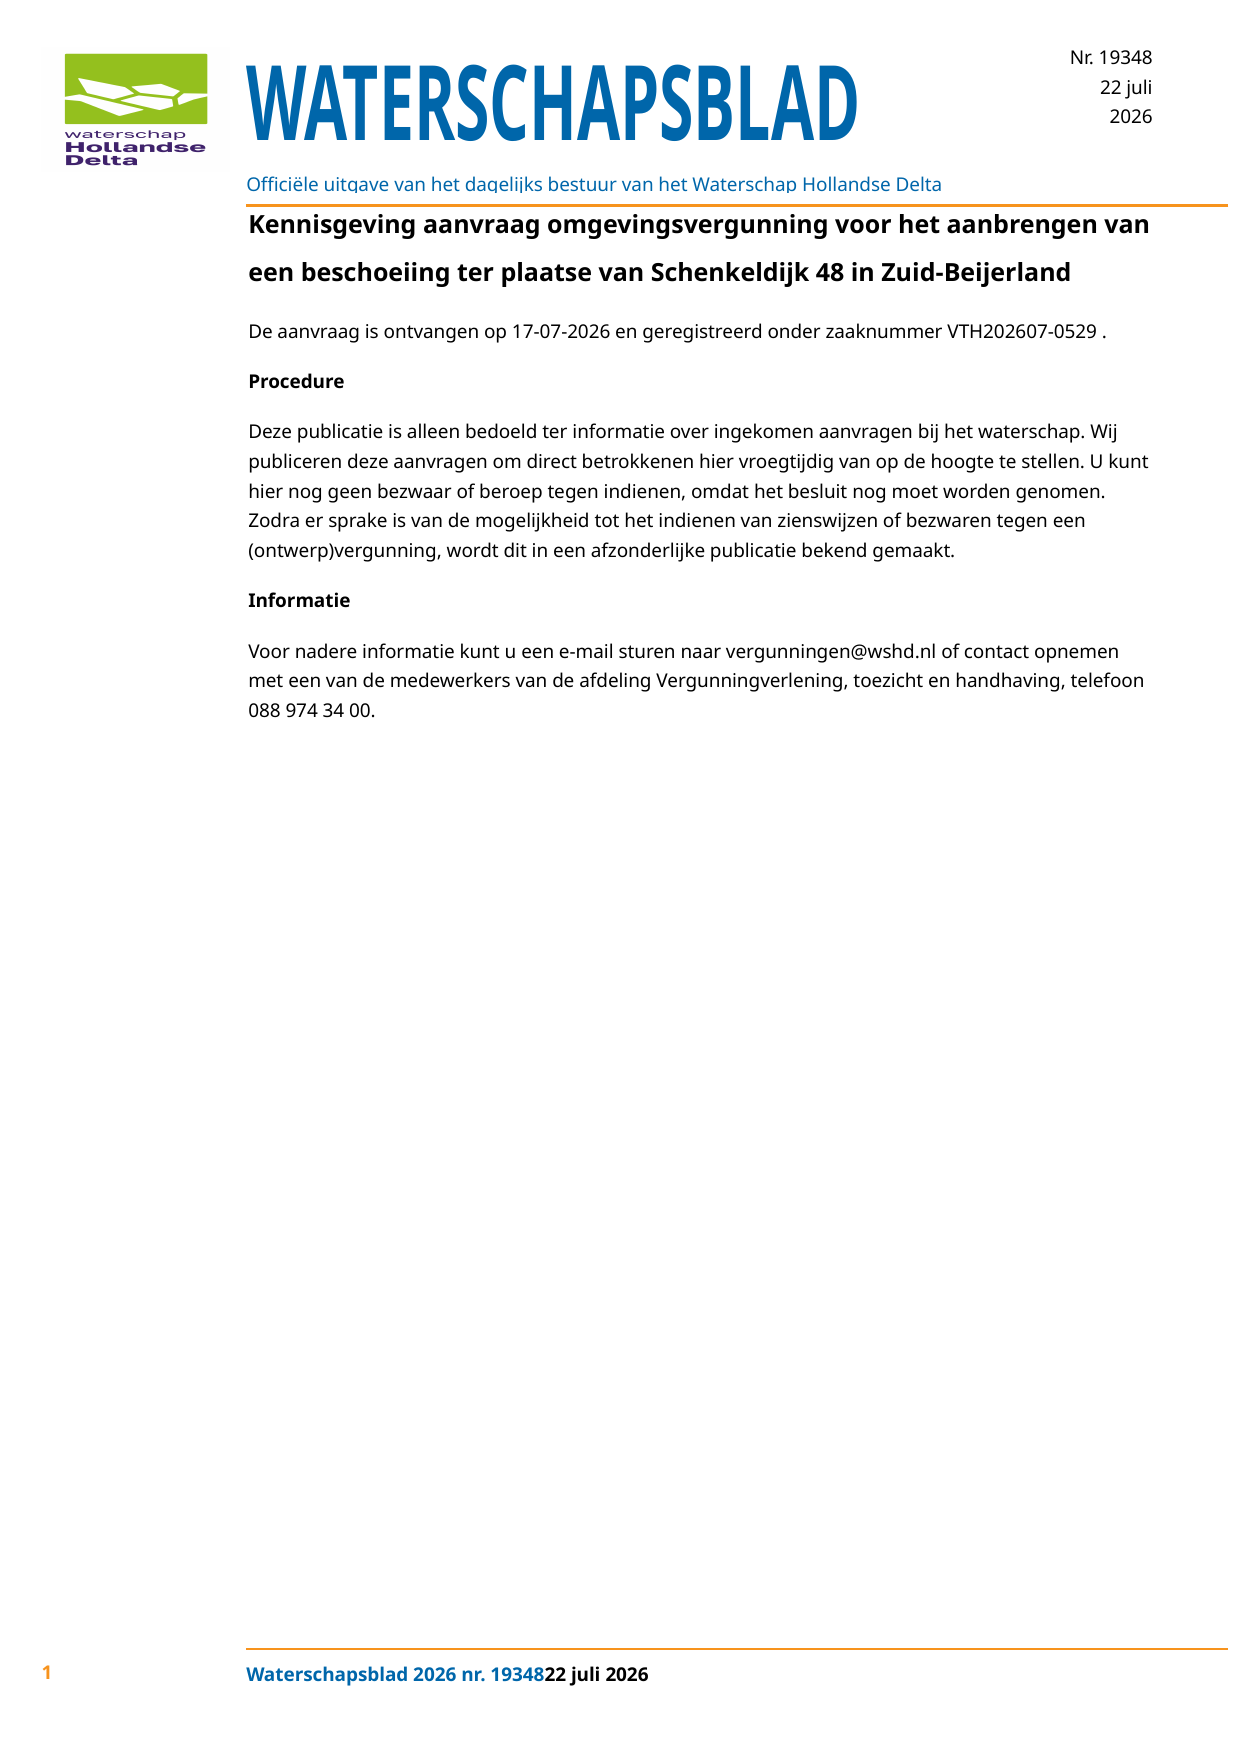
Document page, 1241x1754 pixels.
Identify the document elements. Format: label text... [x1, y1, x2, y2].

text Kennisgeving aanvraag omgevingsvergunning voor het aanbrengen van een beschoeiing ter plaatse van Schenkeldijk 48 in Zuid-Beijerland [248, 207, 1152, 288]
text Voor nadere informatie kunt u een e-mail sturen naar vergunningen@wshd.nl of contact opnemen met een van de medewerkers van de afdeling Vergunningverlening, toezicht en handhaving, telefoon 088 974 34 00. [248, 638, 1152, 723]
picture [41, 47, 231, 172]
text De aanvraag is ontvangen op 17-07-2026 en geregistreerd onder zaaknummer VTH202607-0529 . [248, 318, 1152, 344]
text Deze publicatie is alleen bedoeld ter informatie over ingekomen aanvragen bij het waterschap. Wij publiceren deze aanvragen om direct betrokkenen hier vroegtijdig van op de hoogte te stellen. U kunt hier nog geen bezwaar of beroep tegen indienen, omdat het besluit nog moet worden genomen. Zodra er sprake is van de mogelijkheid tot het indienen van zienswijzen of bezwaren tegen een (ontwerp)vergunning, wordt dit in een afzonderlijke publicatie bekend gemaakt. [248, 419, 1152, 563]
text Procedure [248, 368, 1152, 394]
text Informatie [248, 587, 1152, 613]
